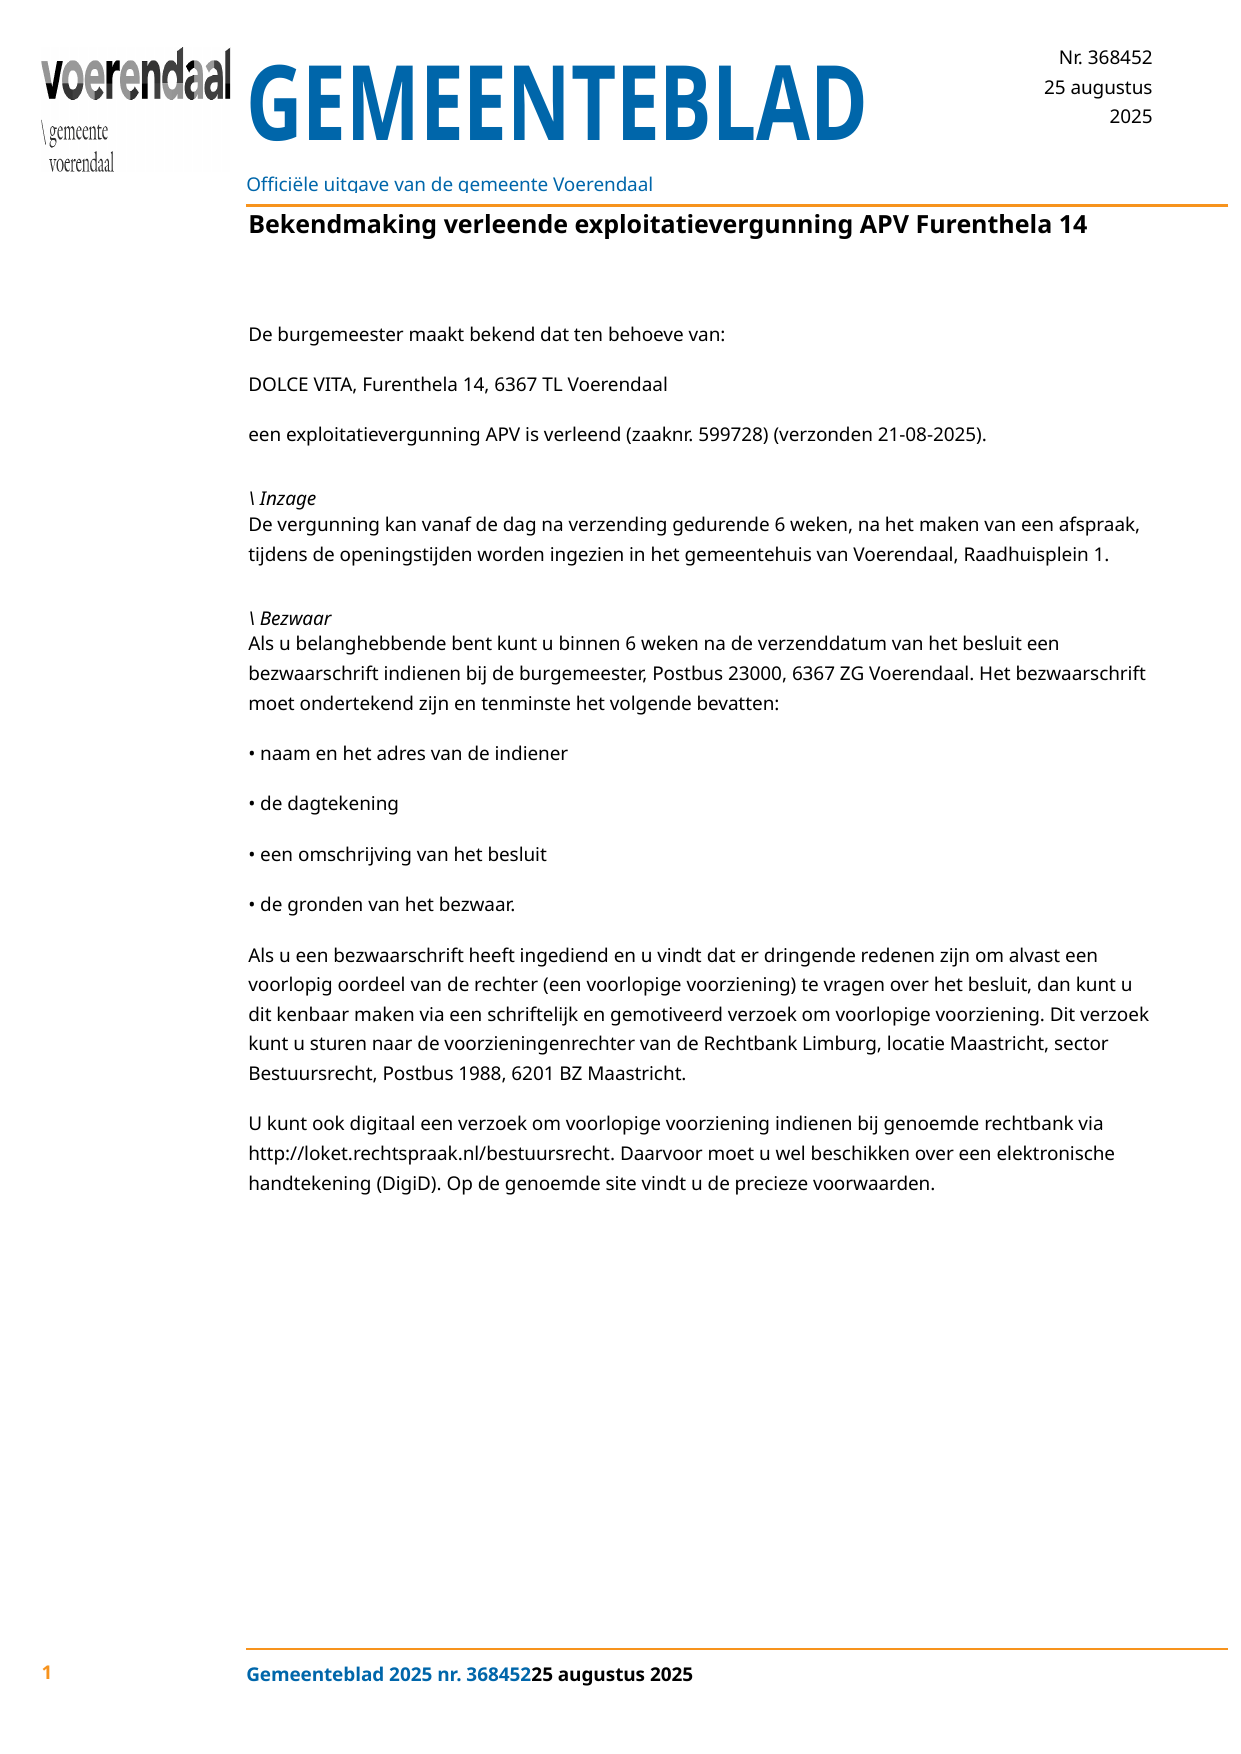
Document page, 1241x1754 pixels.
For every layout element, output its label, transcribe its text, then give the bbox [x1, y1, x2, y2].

text \ Inzage [248, 486, 1152, 511]
text Als u een bezwaarschrift heeft ingediend en u vindt dat er dringende redenen zijn om alvast een voorlopig oordeel van de rechter (een voorlopige voorziening) te vragen over het besluit, dan kunt u dit kenbaar maken via een schriftelijk en gemotiveerd verzoek om voorlopige voorziening. Dit verzoek kunt u sturen naar de voorzieningenrechter van de Rechtbank Limburg, locatie Maastricht, sector Bestuursrecht, Postbus 1988, 6201 BZ Maastricht. [248, 942, 1152, 1086]
text U kunt ook digitaal een verzoek om voorlopige voorziening indienen bij genoemde rechtbank via http://loket.rechtspraak.nl/bestuursrecht. Daarvoor moet u wel beschikken over een elektronische handtekening (DigiD). Op de genoemde site vindt u de precieze voorwaarden. [248, 1111, 1152, 1195]
text \ Bezwaar [248, 605, 1152, 631]
text De vergunning kan vanaf de dag na verzending gedurende 6 weken, na het maken van een afspraak, tijdens de openingstijden worden ingezien in het gemeentehuis van Voerendaal, Raadhuisplein 1. [248, 511, 1152, 567]
text • naam en het adres van de indiener [248, 740, 1152, 766]
text Als u belanghebbende bent kunt u binnen 6 weken na de verzenddatum van het besluit een bezwaarschrift indienen bij de burgemeester, Postbus 23000, 6367 ZG Voerendaal. Het bezwaarschrift moet ondertekend zijn en tenminste het volgende bevatten: [248, 631, 1152, 715]
text • een omschrijving van het besluit [248, 841, 1152, 867]
text DOLCE VITA, Furenthela 14, 6367 TL Voerendaal [248, 371, 1152, 397]
text Bekendmaking verleende exploitatievergunning APV Furenthela 14 [248, 207, 1152, 241]
text De burgemeester maakt bekend dat ten behoeve van: [248, 321, 1152, 346]
text een exploitatievergunning APV is verleend (zaaknr. 599728) (verzonden 21-08-2025). [248, 422, 1152, 447]
text • de gronden van het bezwaar. [248, 891, 1152, 917]
text • de dagtekening [248, 791, 1152, 816]
picture [41, 47, 231, 172]
